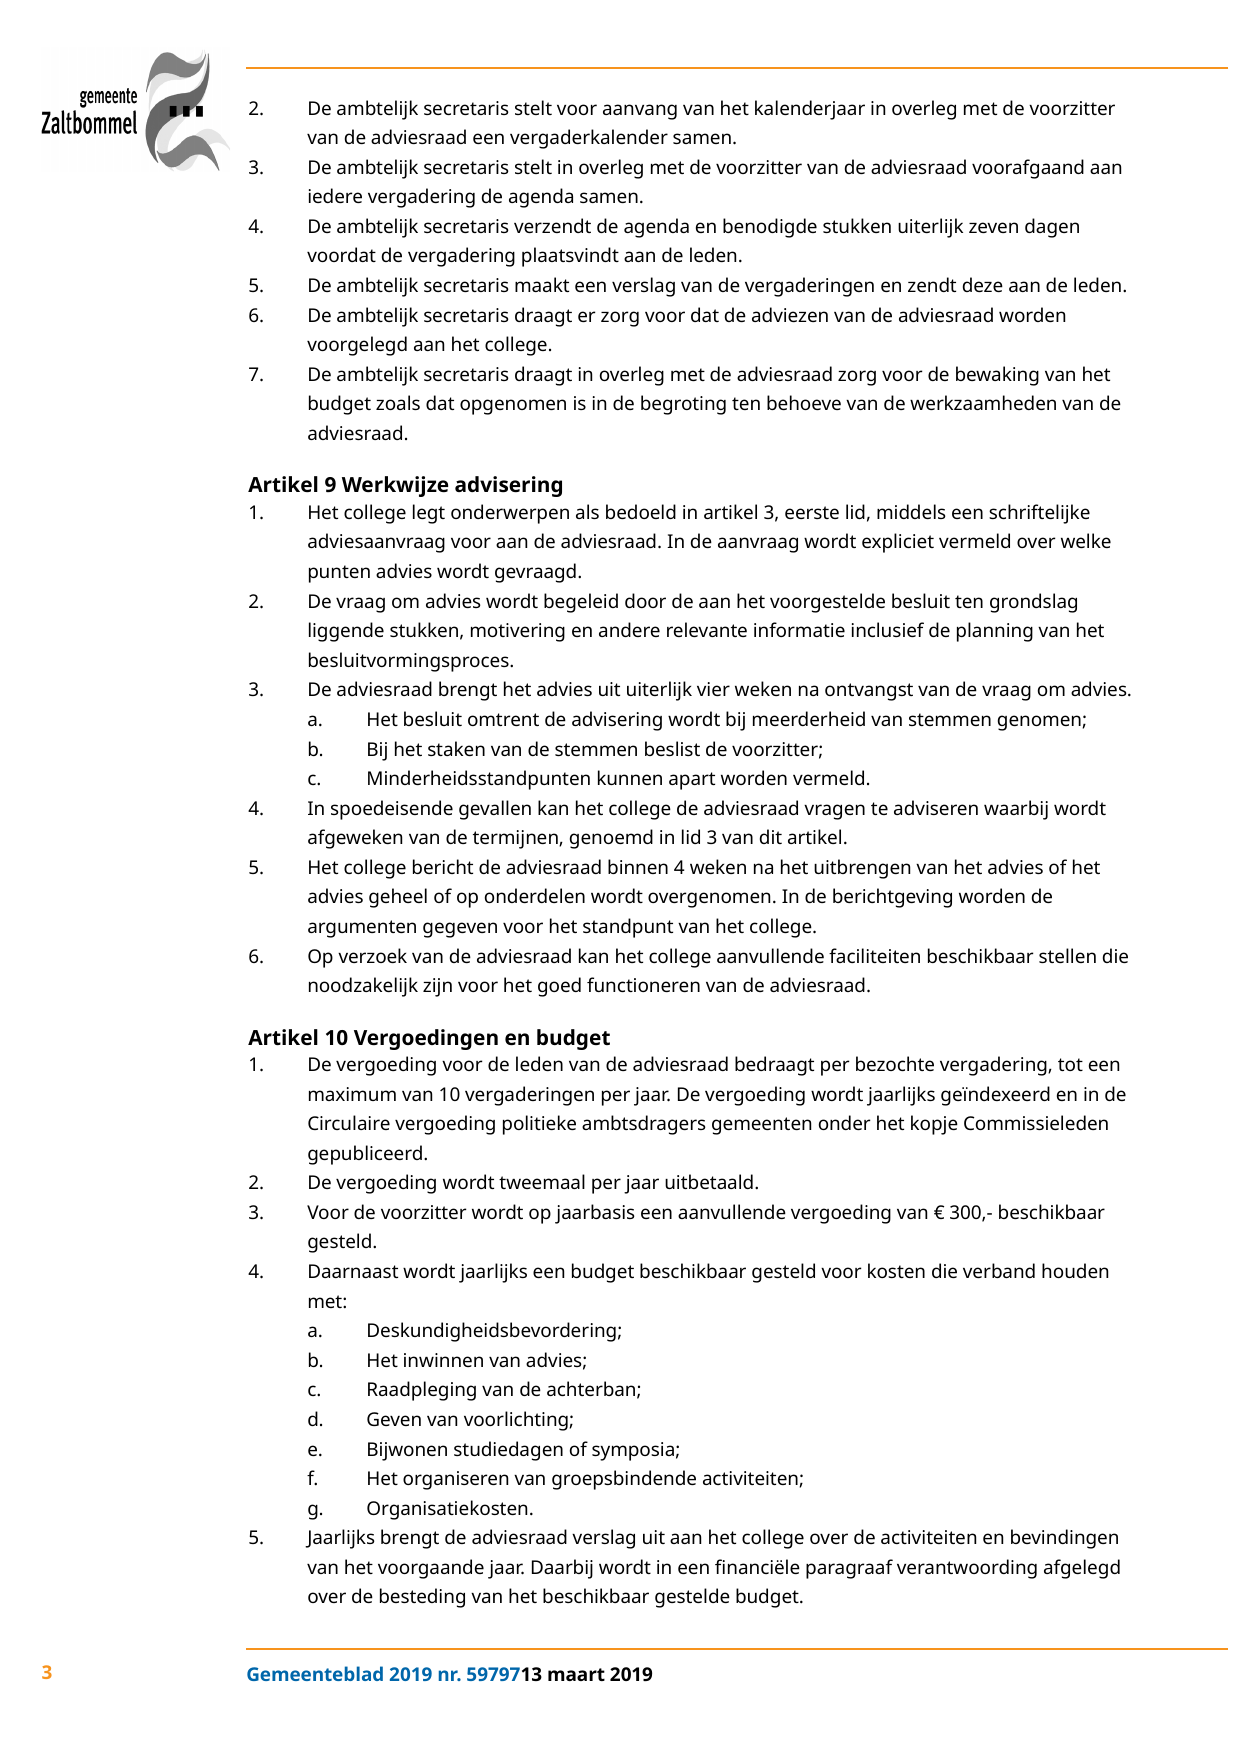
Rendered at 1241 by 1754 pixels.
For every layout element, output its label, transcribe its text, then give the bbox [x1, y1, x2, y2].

list De vergoeding wordt tweemaal per jaar uitbetaald. [248, 1169, 1152, 1195]
list Het besluit omtrent de advisering wordt bij meerderheid van stemmen genomen; [307, 706, 1152, 732]
list De ambtelijk secretaris draagt in overleg met de adviesraad zorg voor de bewaking van het budget zoals dat opgenomen is in de begroting ten behoeve van de werkzaamheden van de adviesraad. [248, 361, 1152, 446]
list Minderheidsstandpunten kunnen apart worden vermeld. [307, 765, 1152, 791]
list De ambtelijk secretaris verzendt de agenda en benodigde stukken uiterlijk zeven dagen voordat de vergadering plaatsvindt aan de leden. [248, 213, 1152, 268]
list De ambtelijk secretaris draagt er zorg voor dat de adviezen van de adviesraad worden voorgelegd aan het college. [248, 302, 1152, 357]
list Het inwinnen van advies; [307, 1347, 1152, 1373]
list Voor de voorzitter wordt op jaarbasis een aanvullende vergoeding van € 300,- beschikbaar gesteld. [248, 1199, 1152, 1254]
text Artikel 9 Werkwijze advisering [248, 471, 1152, 499]
list Het college bericht de adviesraad binnen 4 weken na het uitbrengen van het advies of het advies geheel of op onderdelen wordt overgenomen. In de berichtgeving worden de argumenten gegeven voor het standpunt van het college. [248, 854, 1152, 939]
list Geven van voorlichting; [307, 1406, 1152, 1432]
list Bijwonen studiedagen of symposia; [307, 1436, 1152, 1462]
list De adviesraad brengt het advies uit uiterlijk vier weken na ontvangst van de vraag om advies. [248, 677, 1152, 702]
list Daarnaast wordt jaarlijks een budget beschikbaar gesteld voor kosten die verband houden met: [248, 1258, 1152, 1314]
list Raadpleging van de achterban; [307, 1377, 1152, 1402]
picture [41, 47, 231, 172]
list De ambtelijk secretaris stelt voor aanvang van het kalenderjaar in overleg met de voorzitter van de adviesraad een vergaderkalender samen. [248, 95, 1152, 150]
list Het college legt onderwerpen als bedoeld in artikel 3, eerste lid, middels een schriftelijke adviesaanvraag voor aan de adviesraad. In de aanvraag wordt expliciet vermeld over welke punten advies wordt gevraagd. [248, 499, 1152, 584]
list Het organiseren van groepsbindende activiteiten; [307, 1465, 1152, 1491]
list Deskundigheidsbevordering; [307, 1317, 1152, 1343]
list De ambtelijk secretaris stelt in overleg met de voorzitter van de adviesraad voorafgaand aan iedere vergadering de agenda samen. [248, 154, 1152, 209]
list De vergoeding voor de leden van de adviesraad bedraagt per bezochte vergadering, tot een maximum van 10 vergaderingen per jaar. De vergoeding wordt jaarlijks geïndexeerd en in de Circulaire vergoeding politieke ambtsdragers gemeenten onder het kopje Commissieleden gepubliceerd. [248, 1051, 1152, 1166]
list De vraag om advies wordt begeleid door de aan het voorgestelde besluit ten grondslag liggende stukken, motivering en andere relevante informatie inclusief de planning van het besluitvormingsproces. [248, 588, 1152, 673]
list Jaarlijks brengt de adviesraad verslag uit aan het college over de activiteiten en bevindingen van het voorgaande jaar. Daarbij wordt in een financiële paragraaf verantwoording afgelegd over de besteding van het beschikbaar gestelde budget. [248, 1524, 1152, 1609]
list De ambtelijk secretaris maakt een verslag van de vergaderingen en zendt deze aan de leden. [248, 272, 1152, 298]
text Artikel 10 Vergoedingen en budget [248, 1023, 1152, 1051]
list In spoedeisende gevallen kan het college de adviesraad vragen te adviseren waarbij wordt afgeweken van de termijnen, genoemd in lid 3 van dit artikel. [248, 795, 1152, 850]
list Organisatiekosten. [307, 1495, 1152, 1521]
list Bij het staken van de stemmen beslist de voorzitter; [307, 736, 1152, 761]
list Op verzoek van de adviesraad kan het college aanvullende faciliteiten beschikbaar stellen die noodzakelijk zijn voor het goed functioneren van de adviesraad. [248, 943, 1152, 998]
